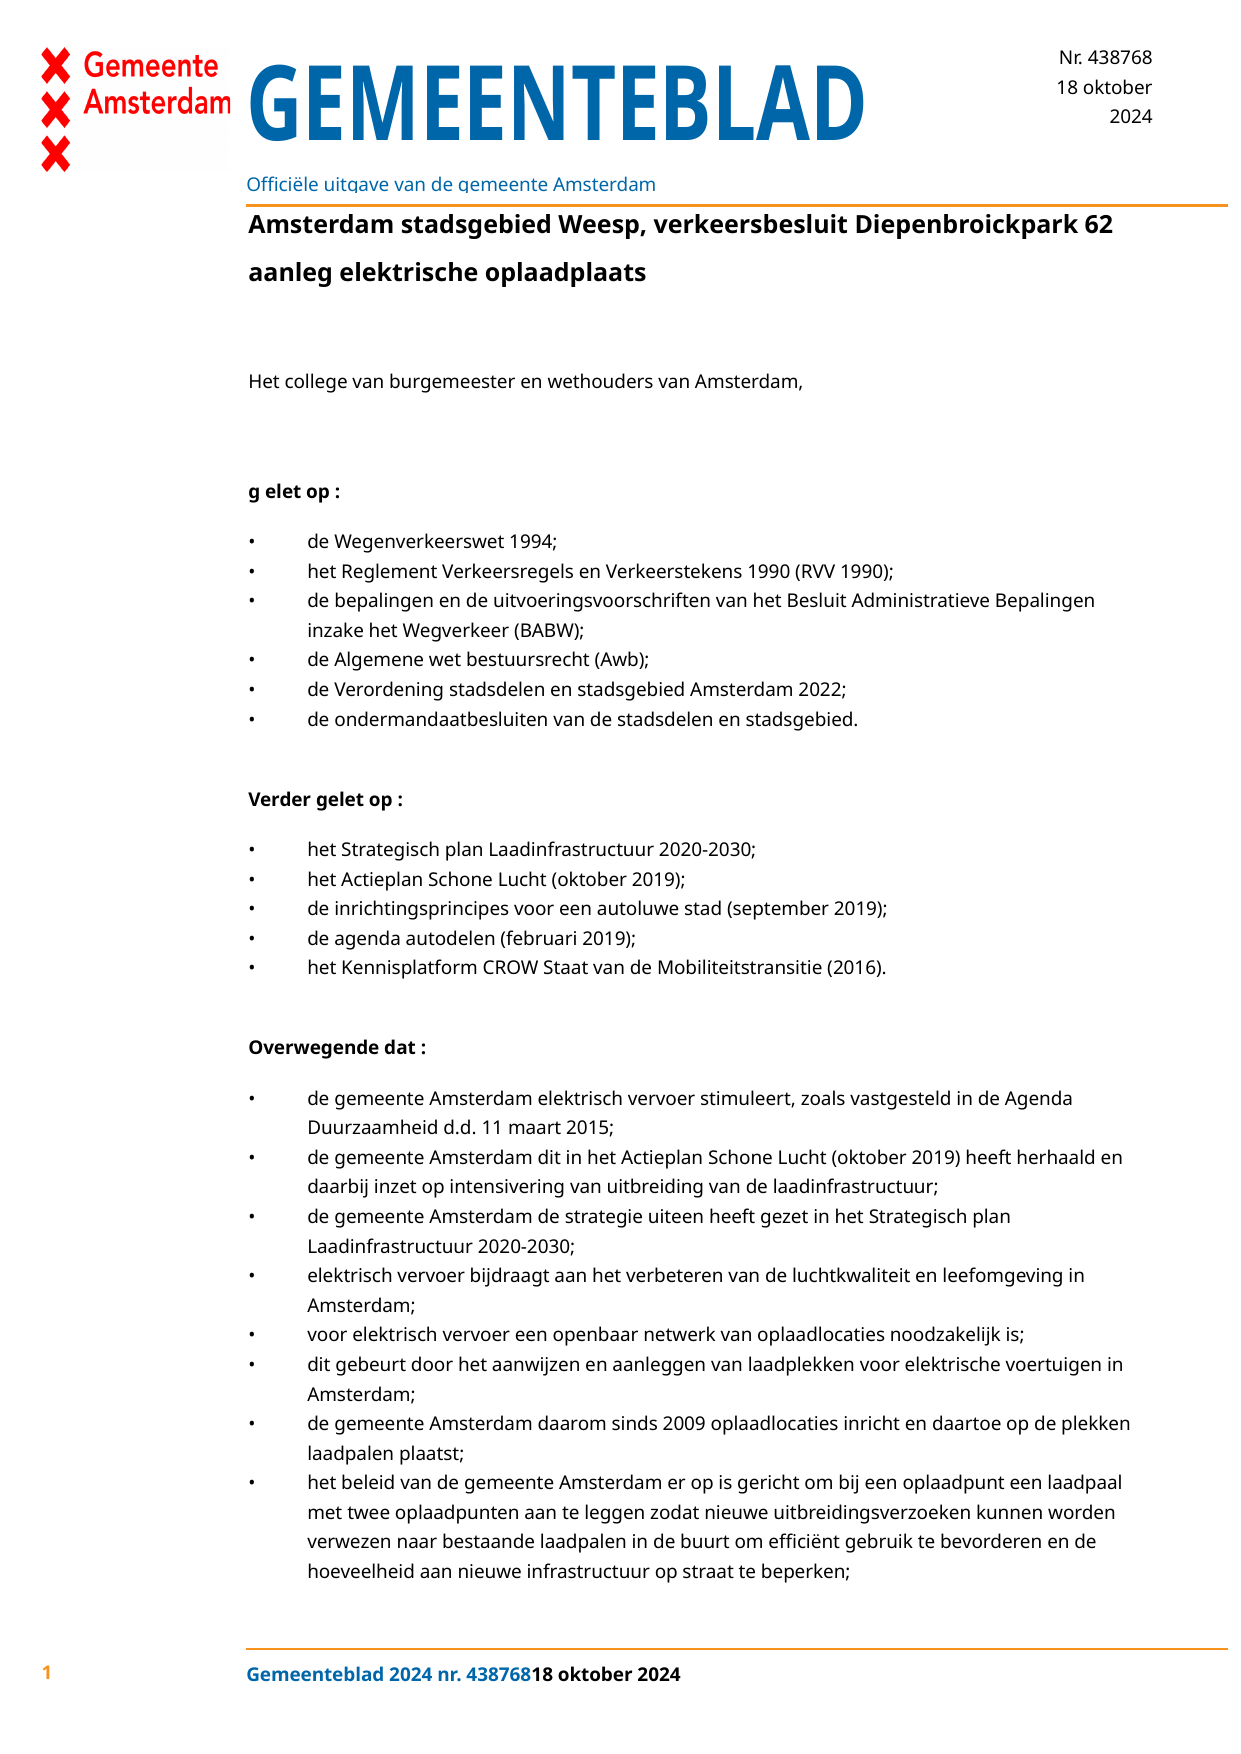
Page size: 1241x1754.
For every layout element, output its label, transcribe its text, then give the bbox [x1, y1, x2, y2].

list de agenda autodelen (februari 2019); [248, 925, 1152, 951]
list de gemeente Amsterdam daarom sinds 2009 oplaadlocaties inricht en daartoe op de plekken laadpalen plaatst; [248, 1410, 1152, 1466]
list dit gebeurt door het aanwijzen en aanleggen van laadplekken voor elektrische voertuigen in Amsterdam; [248, 1351, 1152, 1406]
list de bepalingen en de uitvoeringsvoorschriften van het Besluit Administratieve Bepalingen inzake het Wegverkeer (BABW); [248, 587, 1152, 643]
list de inrichtingsprincipes voor een autoluwe stad (september 2019); [248, 895, 1152, 921]
text Overwegende dat : [248, 1034, 1152, 1060]
list het Kennisplatform CROW Staat van de Mobiliteitstransitie (2016). [248, 954, 1152, 980]
list de Verordening stadsdelen en stadsgebied Amsterdam 2022; [248, 676, 1152, 702]
text Amsterdam stadsgebied Weesp, verkeersbesluit Diepenbroickpark 62 aanleg elektrische oplaadplaats [248, 207, 1152, 288]
list het Strategisch plan Laadinfrastructuur 2020-2030; [248, 836, 1152, 862]
list elektrisch vervoer bijdraagt aan het verbeteren van de luchtkwaliteit en leefomgeving in Amsterdam; [248, 1262, 1152, 1318]
list de ondermandaatbesluiten van de stadsdelen en stadsgebied. [248, 706, 1152, 731]
text Het college van burgemeester en wethouders van Amsterdam, [248, 368, 1152, 394]
list de gemeente Amsterdam elektrisch vervoer stimuleert, zoals vastgesteld in de Agenda Duurzaamheid d.d. 11 maart 2015; [248, 1085, 1152, 1140]
list voor elektrisch vervoer een openbaar netwerk van oplaadlocaties noodzakelijk is; [248, 1322, 1152, 1347]
list de Wegenverkeerswet 1994; [248, 528, 1152, 554]
list het beleid van de gemeente Amsterdam er op is gericht om bij een oplaadpunt een laadpaal met twee oplaadpunten aan te leggen zodat nieuwe uitbreidingsverzoeken kunnen worden verwezen naar bestaande laadpalen in de buurt om efficiënt gebruik te bevorderen en de hoeveelheid aan nieuwe infrastructuur op straat te beperken; [248, 1469, 1152, 1584]
text Verder gelet op : [248, 786, 1152, 811]
list de Algemene wet bestuursrecht (Awb); [248, 647, 1152, 672]
picture [41, 47, 231, 172]
text g elet op : [248, 478, 1152, 503]
list de gemeente Amsterdam dit in het Actieplan Schone Lucht (oktober 2019) heeft herhaald en daarbij inzet op intensivering van uitbreiding van de laadinfrastructuur; [248, 1144, 1152, 1199]
list de gemeente Amsterdam de strategie uiteen heeft gezet in het Strategisch plan Laadinfrastructuur 2020-2030; [248, 1203, 1152, 1258]
list het Actieplan Schone Lucht (oktober 2019); [248, 866, 1152, 891]
list het Reglement Verkeersregels en Verkeerstekens 1990 (RVV 1990); [248, 558, 1152, 583]
